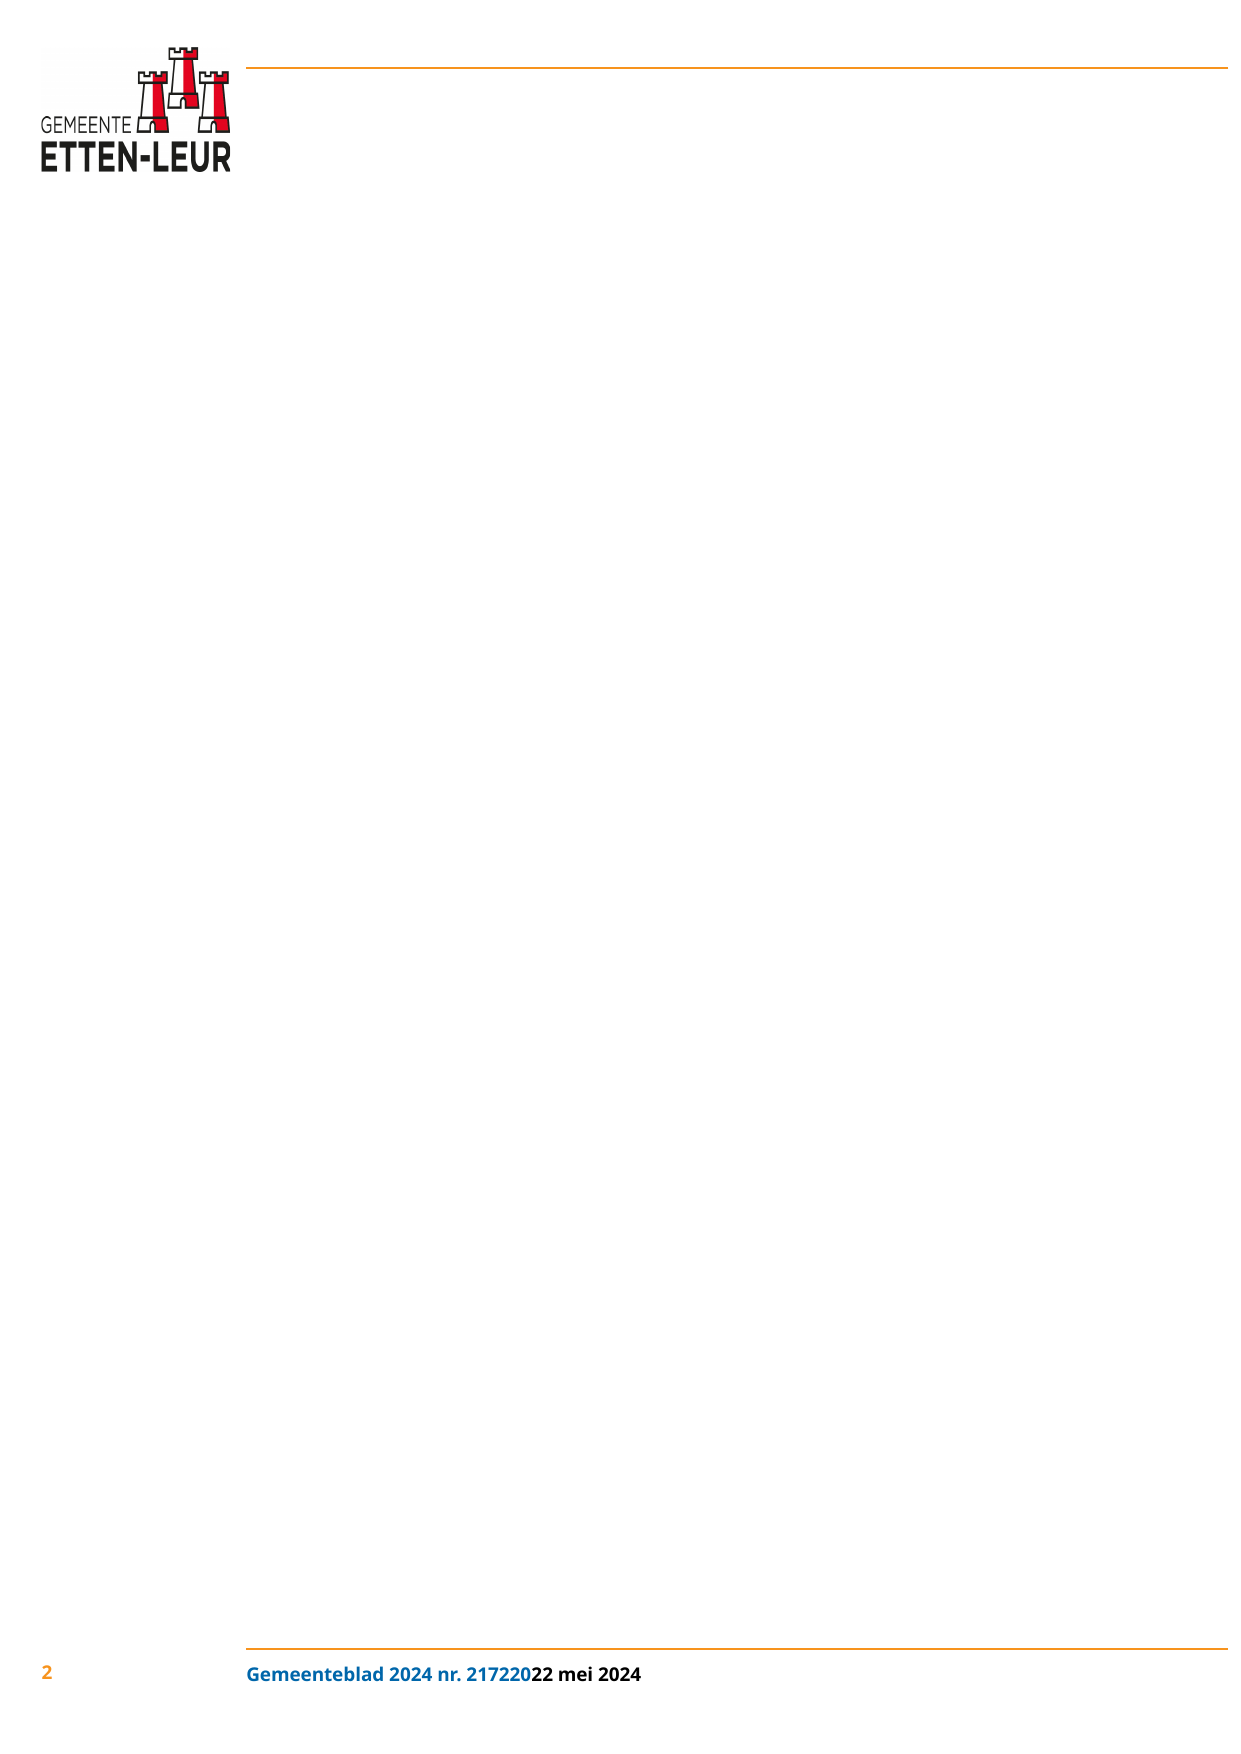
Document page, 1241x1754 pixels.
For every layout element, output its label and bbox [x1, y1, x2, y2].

picture [41, 47, 231, 172]
